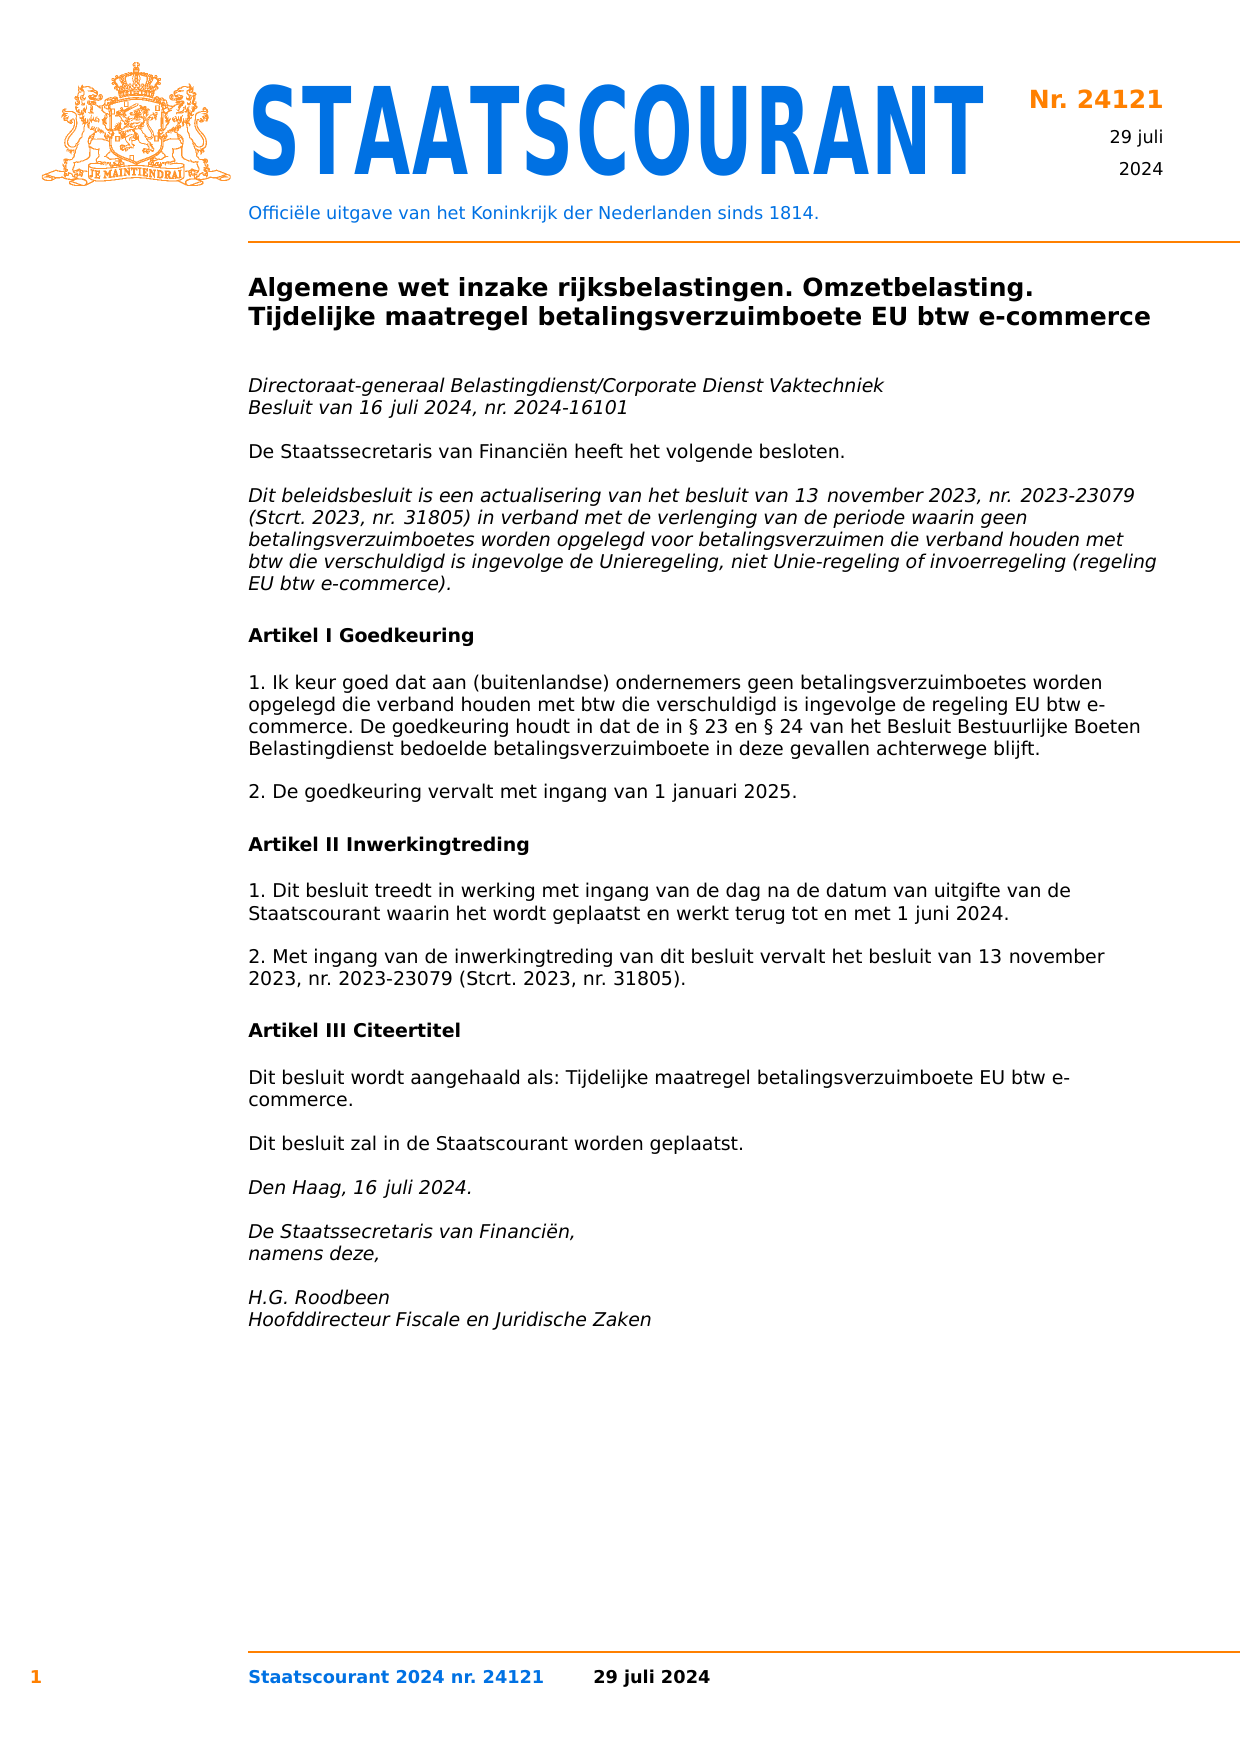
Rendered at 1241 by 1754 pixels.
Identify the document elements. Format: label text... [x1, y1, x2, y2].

subtitle Algemene wet inzake rijksbelastingen. Omzetbelasting. Tijdelijke maatregel betalingsverzuimboete EU btw e-commerce [248, 273, 1163, 331]
text De Staatssecretaris van Financiën heeft het volgende besloten. [248, 441, 1163, 463]
table_header STAATSCOURANT [248, 62, 998, 203]
table_cell 2024 [998, 153, 1240, 203]
subtitle Artikel II Inwerkingtreding [248, 833, 1163, 855]
text Directoraat-generaal Belastingdienst/Corporate Dienst Vaktechniek [248, 375, 1163, 397]
text Besluit van 16 juli 2024, nr. 2024-16101 [248, 397, 1163, 419]
table_cell Officiële uitgave van het Koninkrijk der Nederlanden sinds 1814. [248, 203, 1240, 241]
text Dit beleidsbesluit is een actualisering van het besluit van 13 november 2023, nr. 2023-23079 (Stcrt. 2023, nr. 31805) in verband met de verlenging van de periode waarin geen betalingsverzuimboetes worden opgelegd voor betalingsverzuimen die verband houden met btw die verschuldigd is ingevolge de Unieregeling, niet Unie-regeling of invoerregeling (regeling EU btw e-commerce). [248, 485, 1163, 595]
text 2. Met ingang van de inwerkingtreding van dit besluit vervalt het besluit van 13 november 2023, nr. 2023-23079 (Stcrt. 2023, nr. 31805). [248, 946, 1163, 990]
text 1. Ik keur goed dat aan (buitenlandse) ondernemers geen betalingsverzuimboetes worden opgelegd die verband houden met btw die verschuldigd is ingevolge de regeling EU btw e-commerce. De goedkeuring houdt in dat de in § 23 en § 24 van het Besluit Bestuurlijke Boeten Belastingdienst bedoelde betalingsverzuimboete in deze gevallen achterwege blijft. [248, 672, 1163, 759]
text Dit besluit zal in de Staatscourant worden geplaatst. [248, 1133, 1163, 1155]
text Dit besluit wordt aangehaald als: Tijdelijke maatregel betalingsverzuimboete EU btw e-commerce. [248, 1067, 1163, 1111]
text 1. Dit besluit treedt in werking met ingang van de dag na de datum van uitgifte van de Staatscourant waarin het wordt geplaatst en werkt terug tot en met 1 juni 2024. [248, 880, 1163, 924]
table_cell 29 juli [998, 121, 1240, 153]
text 2. De goedkeuring vervalt met ingang van 1 januari 2025. [248, 781, 1163, 803]
table_header Nr. 24121 [998, 62, 1240, 121]
picture [41, 62, 231, 186]
text Den Haag, 16 juli 2024. [248, 1177, 1163, 1199]
subtitle Artikel III Citeertitel [248, 1020, 1163, 1042]
table_header [25, 62, 248, 241]
subtitle Artikel I Goedkeuring [248, 625, 1163, 647]
text De Staatssecretaris van Financiën, namens deze, H.G. Roodbeen Hoofddirecteur Fiscale en Juridische Zaken [248, 1221, 1163, 1331]
